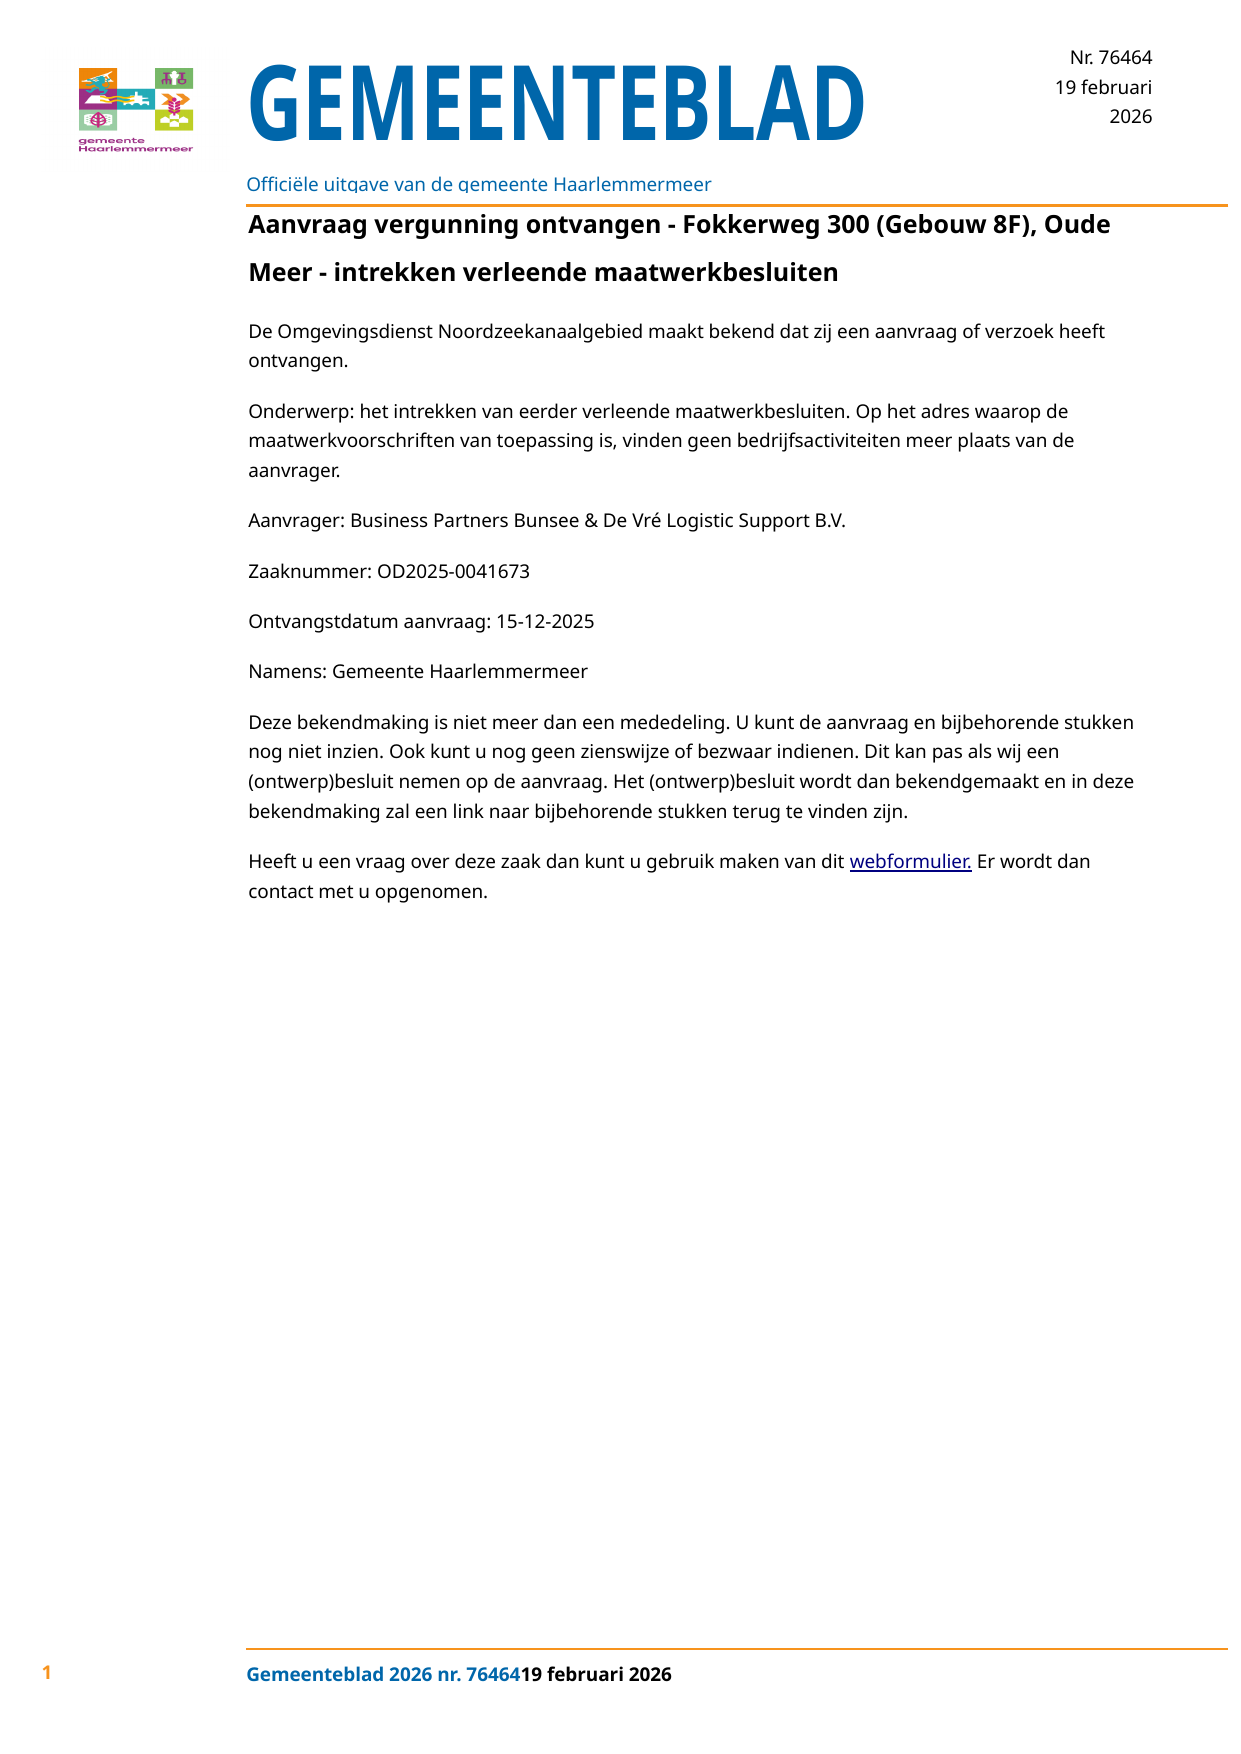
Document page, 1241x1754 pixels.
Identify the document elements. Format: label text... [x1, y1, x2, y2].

text Deze bekendmaking is niet meer dan een mededeling. U kunt de aanvraag en bijbehorende stukken nog niet inzien. Ook kunt u nog geen zienswijze of bezwaar indienen. Dit kan pas als wij een (ontwerp)besluit nemen op de aanvraag. Het (ontwerp)besluit wordt dan bekendgemaakt en in deze bekendmaking zal een link naar bijbehorende stukken terug te vinden zijn. [248, 709, 1152, 824]
text De Omgevingsdienst Noordzeekanaalgebied maakt bekend dat zij een aanvraag of verzoek heeft ontvangen. [248, 318, 1152, 373]
text Zaaknummer: OD2025-0041673 [248, 558, 1152, 584]
text Onderwerp: het intrekken van eerder verleende maatwerkbesluiten. Op het adres waarop de maatwerkvoorschriften van toepassing is, vinden geen bedrijfsactiviteiten meer plaats van de aanvrager. [248, 398, 1152, 483]
text Ontvangstdatum aanvraag: 15-12-2025 [248, 608, 1152, 634]
text Namens: Gemeente Haarlemmermeer [248, 659, 1152, 684]
picture [41, 47, 231, 172]
text Aanvraag vergunning ontvangen - Fokkerweg 300 (Gebouw 8F), Oude Meer - intrekken verleende maatwerkbesluiten [248, 207, 1152, 288]
text Heeft u een vraag over deze zaak dan kunt u gebruik maken van dit webformulier. Er wordt dan contact met u opgenomen. [248, 848, 1152, 904]
text Aanvrager: Business Partners Bunsee & De Vré Logistic Support B.V. [248, 507, 1152, 533]
